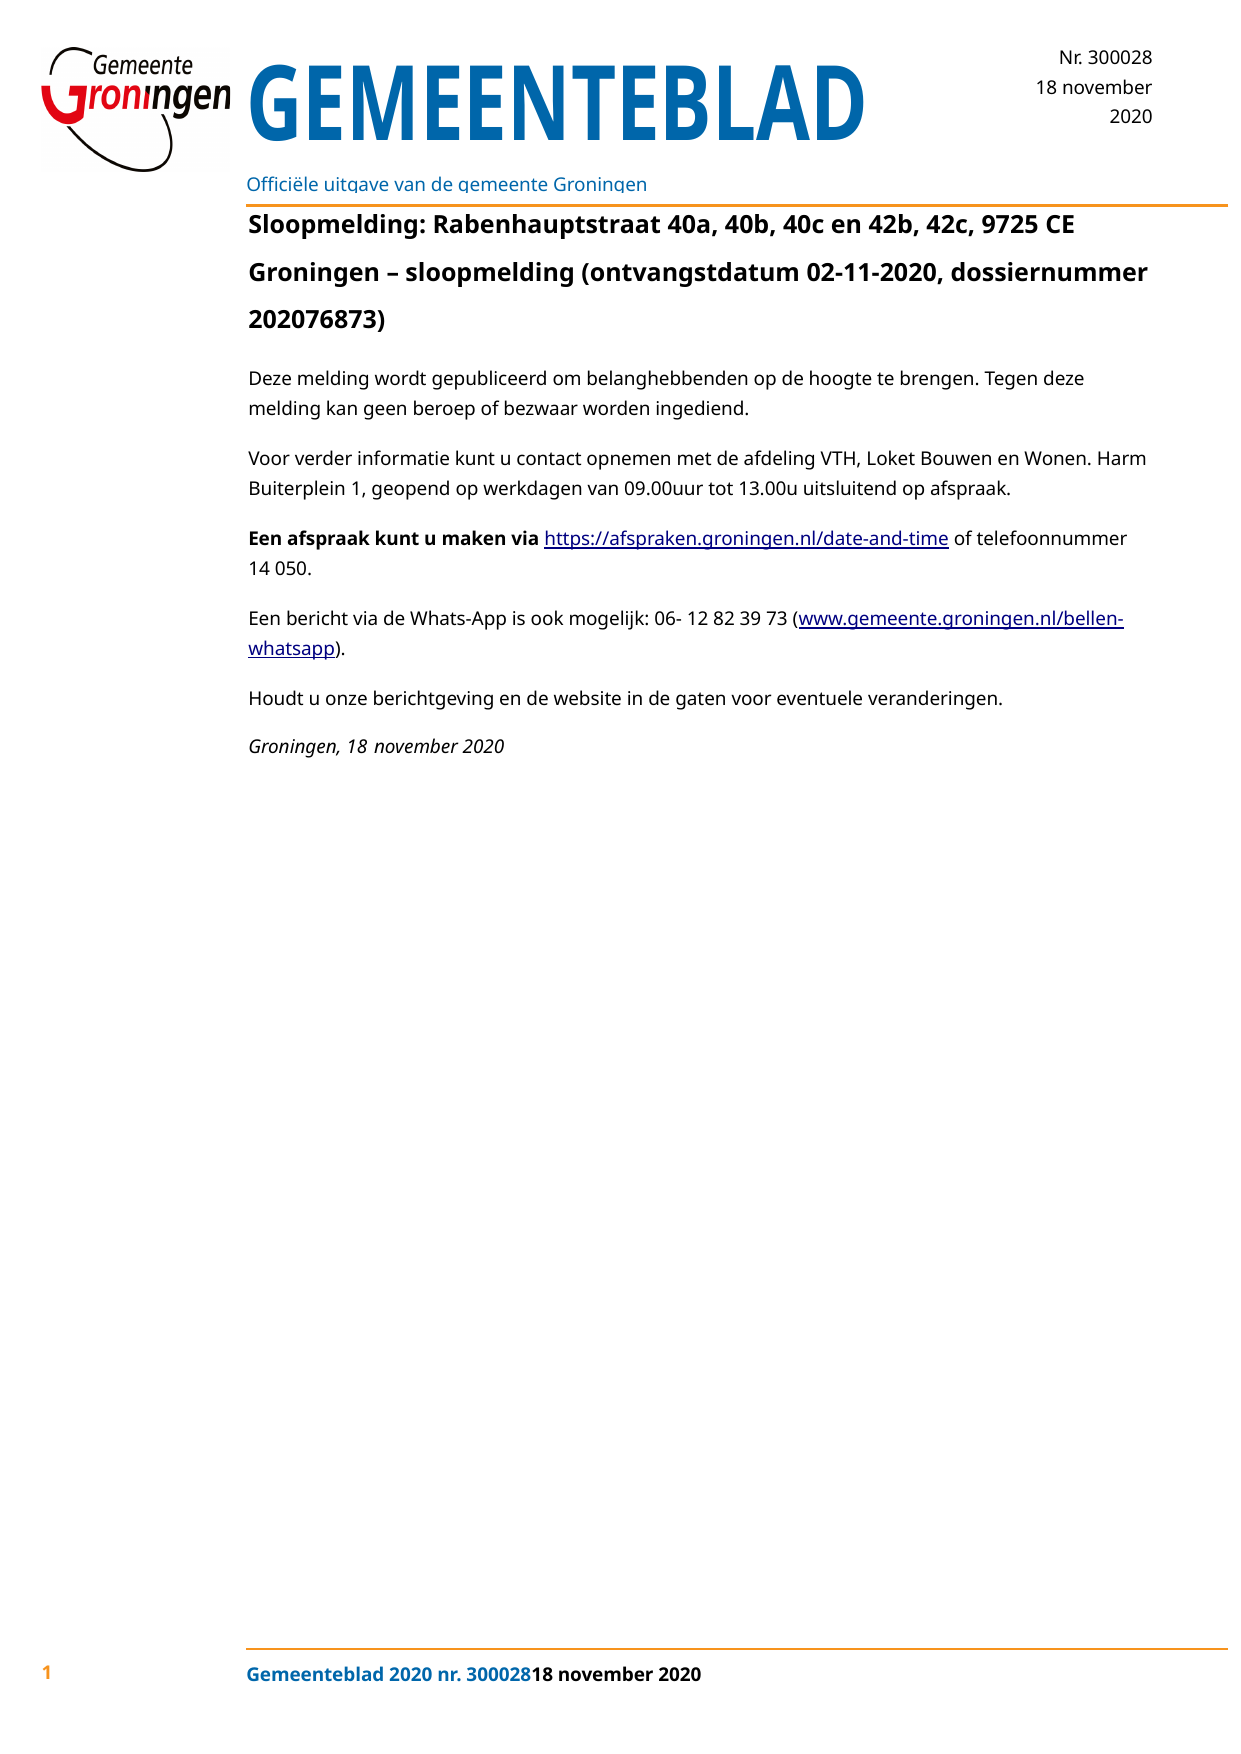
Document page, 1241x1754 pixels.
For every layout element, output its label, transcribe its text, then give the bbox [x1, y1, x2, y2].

text Voor verder informatie kunt u contact opnemen met de afdeling VTH, Loket Bouwen en Wonen. Harm Buiterplein 1, geopend op werkdagen van 09.00uur tot 13.00u uitsluitend op afspraak. [248, 446, 1152, 501]
picture [41, 47, 231, 172]
text Een bericht via de Whats-App is ook mogelijk: 06- 12 82 39 73 (www.gemeente.groningen.nl/bellen-whatsapp). [248, 606, 1152, 661]
text Een afspraak kunt u maken via https://afspraken.groningen.nl/date-and-time of telefoonnummer 14 050. [248, 526, 1152, 581]
text Groningen, 18 november 2020 [248, 733, 1152, 759]
text Sloopmelding: Rabenhauptstraat 40a, 40b, 40c en 42b, 42c, 9725 CE Groningen – sloopmelding (ontvangstdatum 02-11-2020, dossiernummer 202076873) [248, 207, 1152, 336]
text Deze melding wordt gepubliceerd om belanghebbenden op de hoogte te brengen. Tegen deze melding kan geen beroep of bezwaar worden ingediend. [248, 366, 1152, 421]
text Houdt u onze berichtgeving en de website in de gaten voor eventuele veranderingen. [248, 686, 1152, 711]
